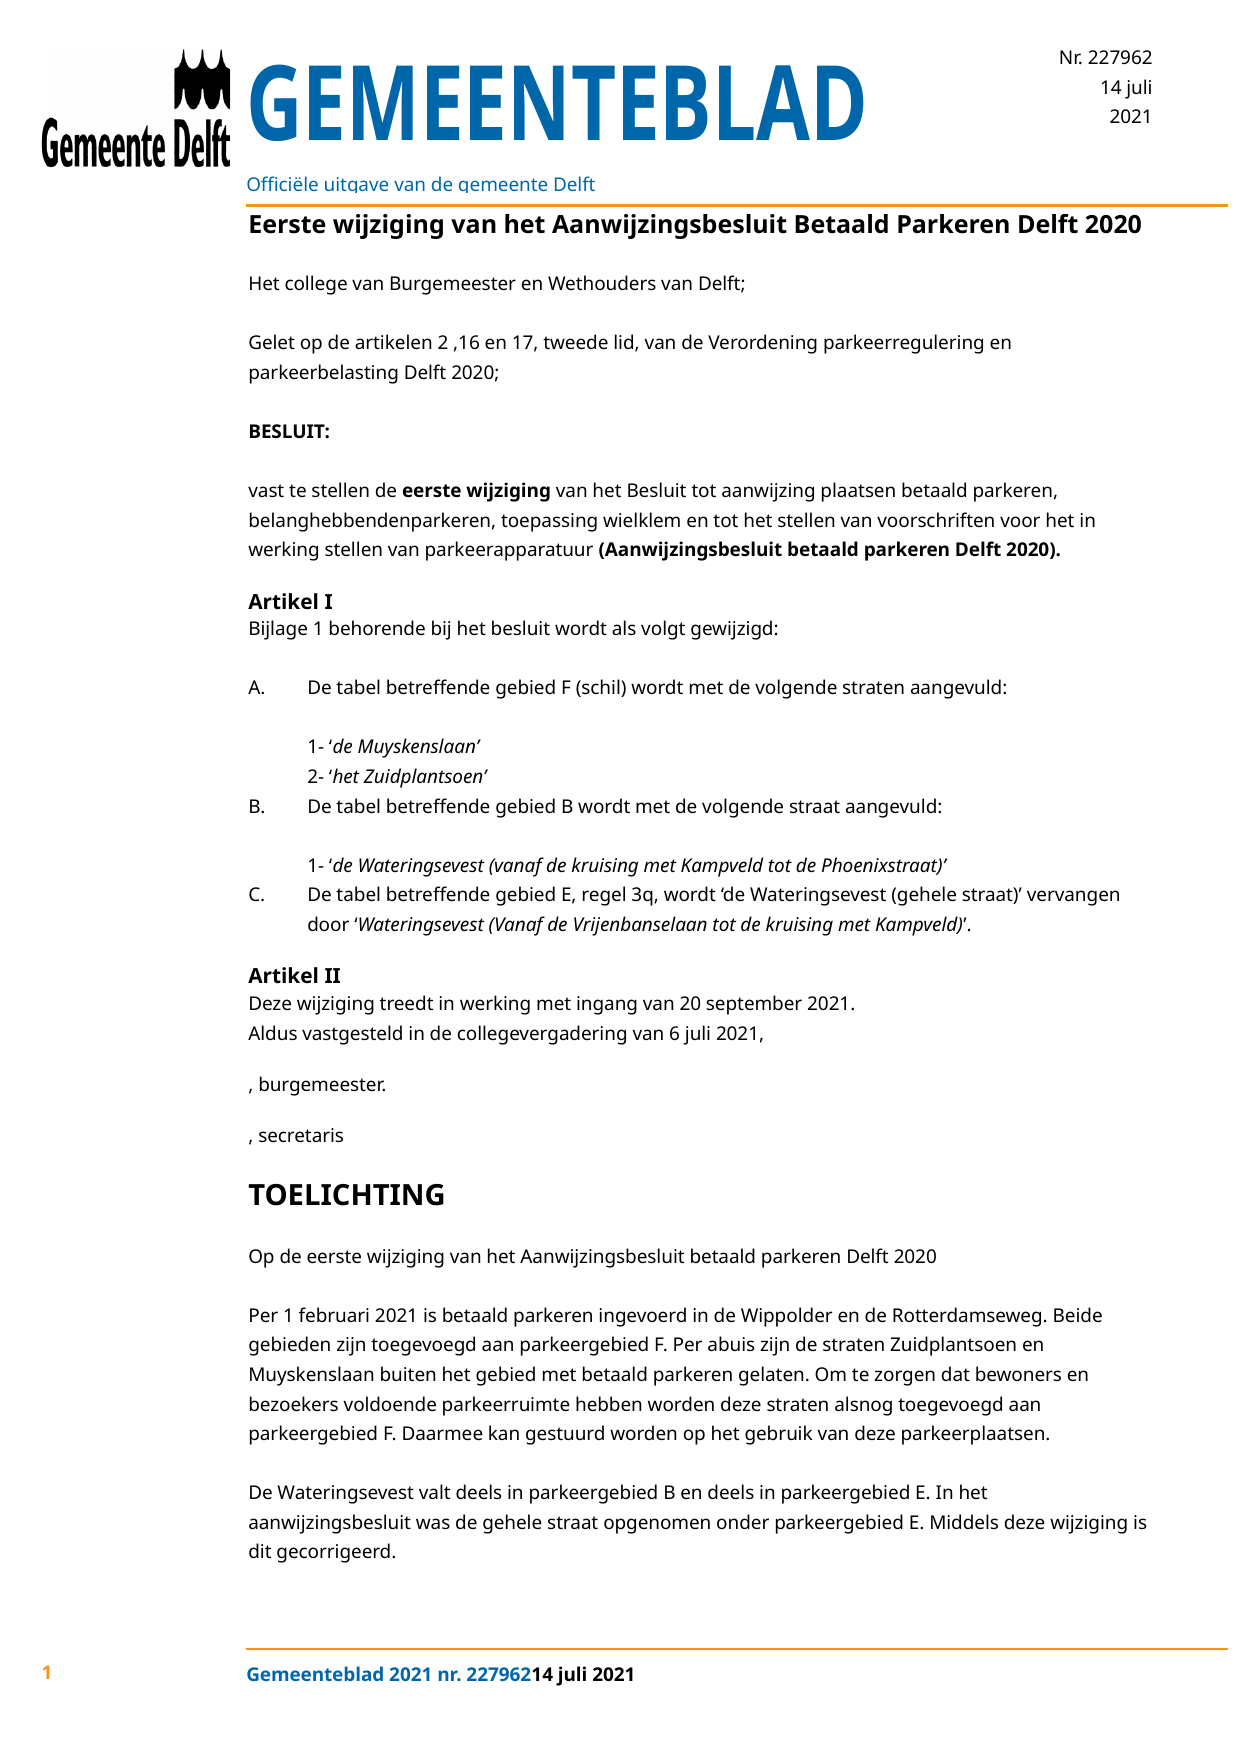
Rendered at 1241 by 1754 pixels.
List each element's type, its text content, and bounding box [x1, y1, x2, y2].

list De tabel betreffende gebied B wordt met de volgende straat aangevuld: [248, 793, 1152, 819]
list 1- ‘de Muyskenslaan’ [248, 734, 1152, 759]
text De Wateringsevest valt deels in parkeergebied B en deels in parkeergebied E. In het aanwijzingsbesluit was de gehele straat opgenomen onder parkeergebied E. Middels deze wijziging is dit gecorrigeerd. [248, 1479, 1152, 1564]
text , secretaris [248, 1123, 1152, 1148]
text , burgemeester. [248, 1071, 1152, 1097]
text Gelet op de artikelen 2 ,16 en 17, tweede lid, van de Verordening parkeerregulering en parkeerbelasting Delft 2020; [248, 329, 1152, 385]
text Op de eerste wijziging van het Aanwijzingsbesluit betaald parkeren Delft 2020 [248, 1243, 1152, 1269]
text Het college van Burgemeester en Wethouders van Delft; [248, 270, 1152, 296]
text Aldus vastgesteld in de collegevergadering van 6 juli 2021, [248, 1020, 1152, 1045]
list 1- ‘de Wateringsevest (vanaf de kruising met Kampveld tot de Phoenixstraat)’ [248, 852, 1152, 878]
text Per 1 februari 2021 is betaald parkeren ingevoerd in de Wippolder en de Rotterdamseweg. Beide gebieden zijn toegevoegd aan parkeergebied F. Per abuis zijn de straten Zuidplantsoen en Muyskenslaan buiten het gebied met betaald parkeren gelaten. Om te zorgen dat bewoners en bezoekers voldoende parkeerruimte hebben worden deze straten alsnog toegevoegd aan parkeergebied F. Daarmee kan gestuurd worden op het gebruik van deze parkeerplaatsen. [248, 1302, 1152, 1446]
list De tabel betreffende gebied E, regel 3q, wordt ‘de Wateringsevest (gehele straat)’ vervangen door ‘Wateringsevest (Vanaf de Vrijenbanselaan tot de kruising met Kampveld)’. [248, 882, 1152, 937]
text vast te stellen de eerste wijziging van het Besluit tot aanwijzing plaatsen betaald parkeren, belanghebbendenparkeren, toepassing wielklem en tot het stellen van voorschriften voor het in werking stellen van parkeerapparatuur (Aanwijzingsbesluit betaald parkeren Delft 2020). [248, 477, 1152, 562]
text BESLUIT: [248, 418, 1152, 444]
text Artikel II [248, 962, 1152, 990]
text Deze wijziging treedt in werking met ingang van 20 september 2021. [248, 990, 1152, 1016]
text Bijlage 1 behorende bij het besluit wordt als volgt gewijzigd: [248, 615, 1152, 641]
text Artikel I [248, 587, 1152, 615]
list De tabel betreffende gebied F (schil) wordt met de volgende straten aangevuld: [248, 674, 1152, 700]
text Eerste wijziging van het Aanwijzingsbesluit Betaald Parkeren Delft 2020 [248, 207, 1152, 241]
list 2- ‘het Zuidplantsoen’ [248, 763, 1152, 789]
picture [41, 47, 231, 172]
text TOELICHTING [248, 1174, 1152, 1214]
